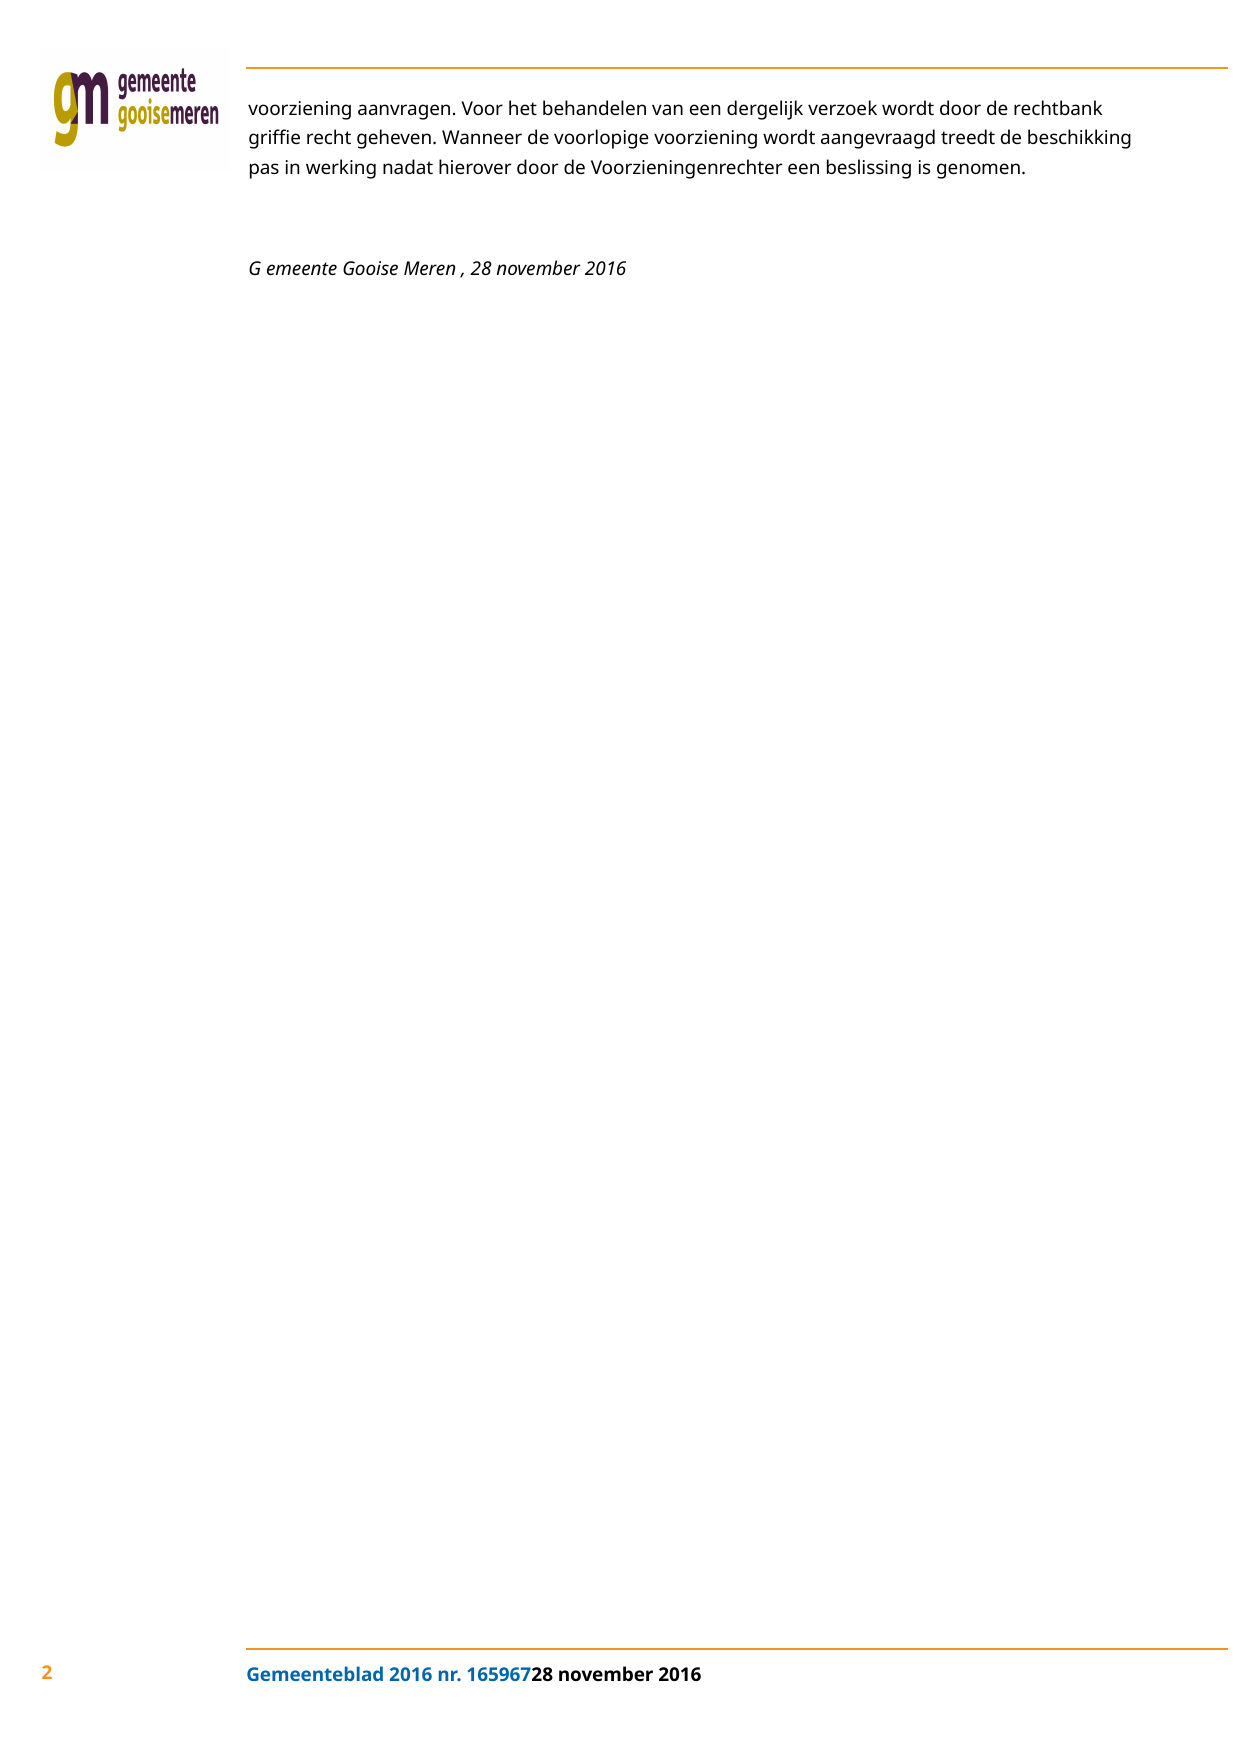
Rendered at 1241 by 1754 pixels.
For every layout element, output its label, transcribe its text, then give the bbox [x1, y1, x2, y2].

picture [41, 47, 231, 172]
text G emeente Gooise Meren , 28 november 2016 [248, 255, 1152, 281]
text voorziening aanvragen. Voor het behandelen van een dergelijk verzoek wordt door de rechtbank griffie recht geheven. Wanneer de voorlopige voorziening wordt aangevraagd treedt de beschikking pas in werking nadat hierover door de Voorzieningenrechter een beslissing is genomen. [248, 95, 1152, 180]
